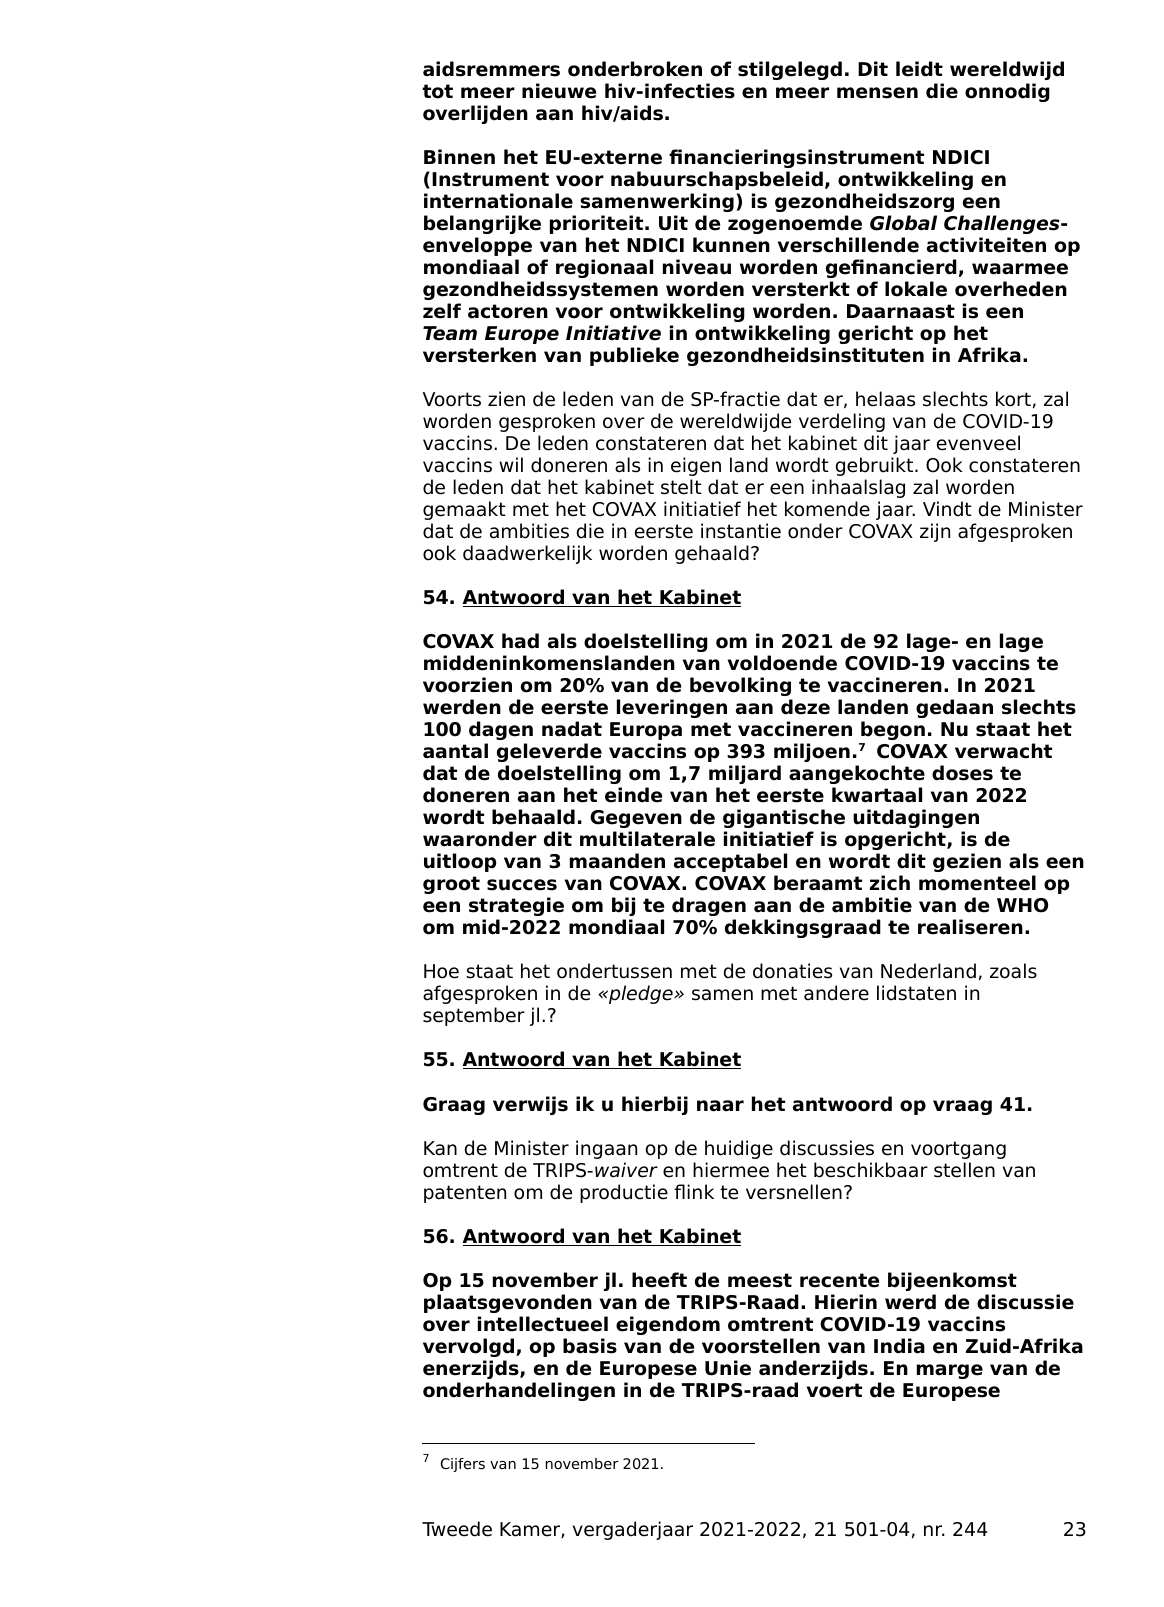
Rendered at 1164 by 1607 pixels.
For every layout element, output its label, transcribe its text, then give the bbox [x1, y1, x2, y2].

text Op 15 november jl. heeft de meest recente bijeenkomst plaatsgevonden van de TRIPS-Raad. Hierin werd de discussie over intellectueel eigendom omtrent COVID-19 vaccins vervolgd, op basis van de voorstellen van India en Zuid-Afrika enerzijds, en de Europese Unie anderzijds. En marge van de onderhandelingen in de TRIPS-raad voert de Europese [422, 1270, 1087, 1402]
text Binnen het EU-externe financieringsinstrument NDICI (Instrument voor nabuurschapsbeleid, ontwikkeling en internationale samenwerking) is gezondheidszorg een belangrijke prioriteit. Uit de zogenoemde Global Challenges-enveloppe van het NDICI kunnen verschillende activiteiten op mondiaal of regionaal niveau worden gefinancierd, waarmee gezondheidssystemen worden versterkt of lokale overheden zelf actoren voor ontwikkeling worden. Daarnaast is een Team Europe Initiative in ontwikkeling gericht op het versterken van publieke gezondheidsinstituten in Afrika. [422, 147, 1087, 367]
text Kan de Minister ingaan op de huidige discussies en voortgang omtrent de TRIPS-waiver en hiermee het beschikbaar stellen van patenten om de productie flink te versnellen? [422, 1138, 1087, 1204]
text aidsremmers onderbroken of stilgelegd. Dit leidt wereldwijd tot meer nieuwe hiv-infecties en meer mensen die onnodig overlijden aan hiv/aids. [422, 59, 1087, 125]
text COVAX had als doelstelling om in 2021 de 92 lage- en lage middeninkomenslanden van voldoende COVID-19 vaccins te voorzien om 20% van de bevolking te vaccineren. In 2021 werden de eerste leveringen aan deze landen gedaan slechts 100 dagen nadat Europa met vaccineren begon. Nu staat het aantal geleverde vaccins op 393 miljoen. COVAX verwacht dat de doelstelling om 1,7 miljard aangekochte doses te doneren aan het einde van het eerste kwartaal van 2022 wordt behaald. Gegeven de gigantische uitdagingen waaronder dit multilaterale initiatief is opgericht, is de uitloop van 3 maanden acceptabel en wordt dit gezien als een groot succes van COVAX. COVAX beraamt zich momenteel op een strategie om bij te dragen aan de ambitie van de WHO om mid-2022 mondiaal 70% dekkingsgraad te realiseren. [422, 631, 1087, 939]
text Graag verwijs ik u hierbij naar het antwoord op vraag 41. [422, 1093, 1087, 1116]
subtitle 56. Antwoord van het Kabinet [422, 1226, 1087, 1248]
subtitle 55. Antwoord van het Kabinet [422, 1049, 1087, 1071]
text Voorts zien de leden van de SP-fractie dat er, helaas slechts kort, zal worden gesproken over de wereldwijde verdeling van de COVID-19 vaccins. De leden constateren dat het kabinet dit jaar evenveel vaccins wil doneren als in eigen land wordt gebruikt. Ook constateren de leden dat het kabinet stelt dat er een inhaalslag zal worden gemaakt met het COVAX initiatief het komende jaar. Vindt de Minister dat de ambities die in eerste instantie onder COVAX zijn afgesproken ook daadwerkelijk worden gehaald? [422, 389, 1087, 565]
text Hoe staat het ondertussen met de donaties van Nederland, zoals afgesproken in de «pledge» samen met andere lidstaten in september jl.? [422, 961, 1087, 1027]
text Cijfers van 15 november 2021. [422, 1452, 1087, 1474]
subtitle 54. Antwoord van het Kabinet [422, 587, 1087, 609]
